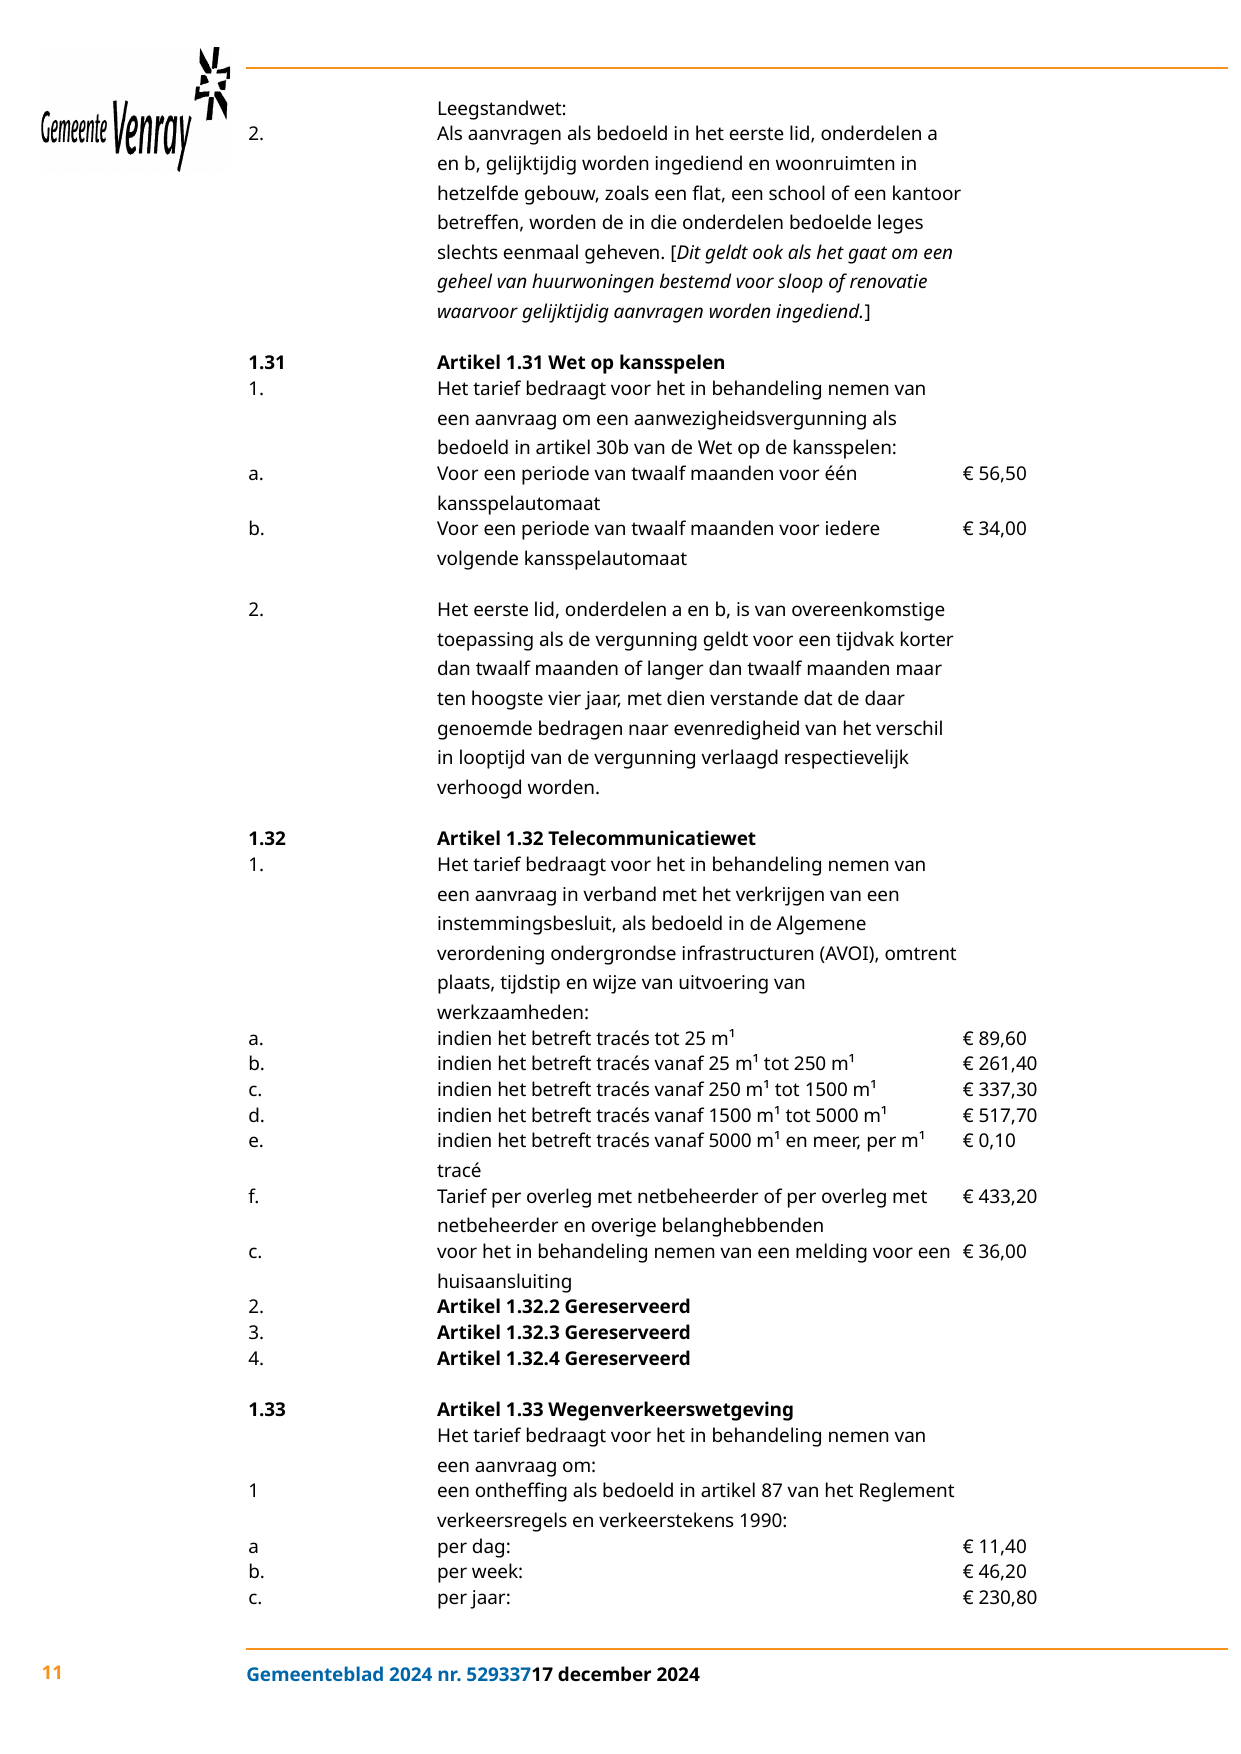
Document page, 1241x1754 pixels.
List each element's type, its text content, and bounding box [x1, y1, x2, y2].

table_cell [963, 851, 1152, 1025]
table_cell € 337,30 [963, 1076, 1152, 1102]
table_cell € 46,20 [963, 1559, 1152, 1584]
table_cell per week: [437, 1559, 963, 1584]
table_cell € 517,70 [963, 1102, 1152, 1128]
table_cell a [248, 1533, 437, 1559]
table_cell een ontheffing als bedoeld in artikel 87 van het Reglement verkeersregels en verkeerstekens 1990: [437, 1478, 963, 1533]
table_cell [963, 95, 1152, 121]
table_cell € 261,40 [963, 1051, 1152, 1076]
table_cell 2. [248, 121, 437, 324]
table_cell indien het betreft tracés vanaf 250 m¹ tot 1500 m¹ [437, 1076, 963, 1102]
table_cell indien het betreft tracés vanaf 1500 m¹ tot 5000 m¹ [437, 1102, 963, 1128]
table_cell [963, 1294, 1152, 1319]
picture [41, 47, 231, 172]
table_cell [963, 800, 1152, 825]
table_cell Het tarief bedraagt voor het in behandeling nemen van een aanvraag in verband met het verkrijgen van een instemmingsbesluit, als bedoeld in de Algemene verordening ondergrondse infrastructuren (AVOI), omtrent plaats, tijdstip en wijze van uitvoering van werkzaamheden: [437, 851, 963, 1025]
table_cell [963, 1397, 1152, 1422]
table_cell Artikel 1.32.3 Gereserveerd [437, 1319, 963, 1345]
table_cell d. [248, 1102, 437, 1128]
table_cell Artikel 1.33 Wegenverkeerswetgeving [437, 1397, 963, 1422]
table_cell [437, 800, 963, 825]
table_cell indien het betreft tracés vanaf 5000 m¹ en meer, per m¹ tracé [437, 1128, 963, 1183]
table_cell [437, 571, 963, 596]
table_cell € 56,50 [963, 460, 1152, 515]
table_cell indien het betreft tracés tot 25 m¹ [437, 1025, 963, 1051]
table_cell Het eerste lid, onderdelen a en b, is van overeenkomstige toepassing als de vergunning geldt voor een tijdvak korter dan twaalf maanden of langer dan twaalf maanden maar ten hoogste vier jaar, met dien verstande dat de daar genoemde bedragen naar evenredigheid van het verschil in looptijd van de vergunning verlaagd respectievelijk verhoogd worden. [437, 596, 963, 800]
table_cell 3. [248, 1319, 437, 1345]
table_cell per dag: [437, 1533, 963, 1559]
table_cell € 433,20 [963, 1183, 1152, 1238]
table_cell Leegstandwet: [437, 95, 963, 121]
table_cell per jaar: [437, 1584, 963, 1610]
table_cell [963, 1478, 1152, 1533]
table_cell € 34,00 [963, 515, 1152, 571]
table_cell a. [248, 1025, 437, 1051]
table_cell [437, 1371, 963, 1397]
table_cell 4. [248, 1345, 437, 1371]
table_cell f. [248, 1183, 437, 1238]
table_cell Voor een periode van twaalf maanden voor één kansspelautomaat [437, 460, 963, 515]
table_cell [963, 1371, 1152, 1397]
table_cell Artikel 1.32 Telecommunicatiewet [437, 825, 963, 851]
table_cell [963, 121, 1152, 324]
table_cell 1.31 [248, 350, 437, 375]
table_cell Artikel 1.32.2 Gereserveerd [437, 1294, 963, 1319]
table_cell indien het betreft tracés vanaf 25 m¹ tot 250 m¹ [437, 1051, 963, 1076]
table_cell [963, 1422, 1152, 1478]
table_cell [963, 1319, 1152, 1345]
table_cell [963, 1345, 1152, 1371]
table_cell 1. [248, 375, 437, 460]
table_cell [963, 571, 1152, 596]
table_cell [248, 1422, 437, 1478]
table_cell € 0,10 [963, 1128, 1152, 1183]
table_cell c. [248, 1076, 437, 1102]
table_cell Het tarief bedraagt voor het in behandeling nemen van een aanvraag om: [437, 1422, 963, 1478]
table_cell Artikel 1.32.4 Gereserveerd [437, 1345, 963, 1371]
table_cell e. [248, 1128, 437, 1183]
table_cell Als aanvragen als bedoeld in het eerste lid, onderdelen a en b, gelijktijdig worden ingediend en woonruimten in hetzelfde gebouw, zoals een flat, een school of een kantoor betreffen, worden de in die onderdelen bedoelde leges slechts eenmaal geheven. [Dit geldt ook als het gaat om een geheel van huurwoningen bestemd voor sloop of renovatie waarvoor gelijktijdig aanvragen worden ingediend.] [437, 121, 963, 324]
table_cell [963, 324, 1152, 349]
table_cell [963, 825, 1152, 851]
table_cell a. [248, 460, 437, 515]
table_cell [248, 324, 437, 349]
table_cell b. [248, 1559, 437, 1584]
table_cell € 230,80 [963, 1584, 1152, 1610]
table_cell 1 [248, 1478, 437, 1533]
table_cell [248, 95, 437, 121]
table_cell [437, 324, 963, 349]
table_cell € 36,00 [963, 1238, 1152, 1294]
table_cell [248, 800, 437, 825]
table_cell b. [248, 1051, 437, 1076]
table_cell Voor een periode van twaalf maanden voor iedere volgende kansspelautomaat [437, 515, 963, 571]
table_cell Artikel 1.31 Wet op kansspelen [437, 350, 963, 375]
table_cell € 11,40 [963, 1533, 1152, 1559]
table_cell € 89,60 [963, 1025, 1152, 1051]
table_cell [963, 375, 1152, 460]
table_cell [963, 350, 1152, 375]
table_cell [248, 1371, 437, 1397]
table_cell c. [248, 1238, 437, 1294]
table_cell voor het in behandeling nemen van een melding voor een huisaansluiting [437, 1238, 963, 1294]
table_cell c. [248, 1584, 437, 1610]
table_cell 1.32 [248, 825, 437, 851]
table_cell b. [248, 515, 437, 571]
table_cell 1. [248, 851, 437, 1025]
table_cell Het tarief bedraagt voor het in behandeling nemen van een aanvraag om een aanwezigheidsvergunning als bedoeld in artikel 30b van de Wet op de kansspelen: [437, 375, 963, 460]
table_cell 1.33 [248, 1397, 437, 1422]
table_cell [248, 571, 437, 596]
table_cell 2. [248, 596, 437, 800]
table_cell Tarief per overleg met netbeheerder of per overleg met netbeheerder en overige belanghebbenden [437, 1183, 963, 1238]
table_cell [963, 596, 1152, 800]
table_cell 2. [248, 1294, 437, 1319]
